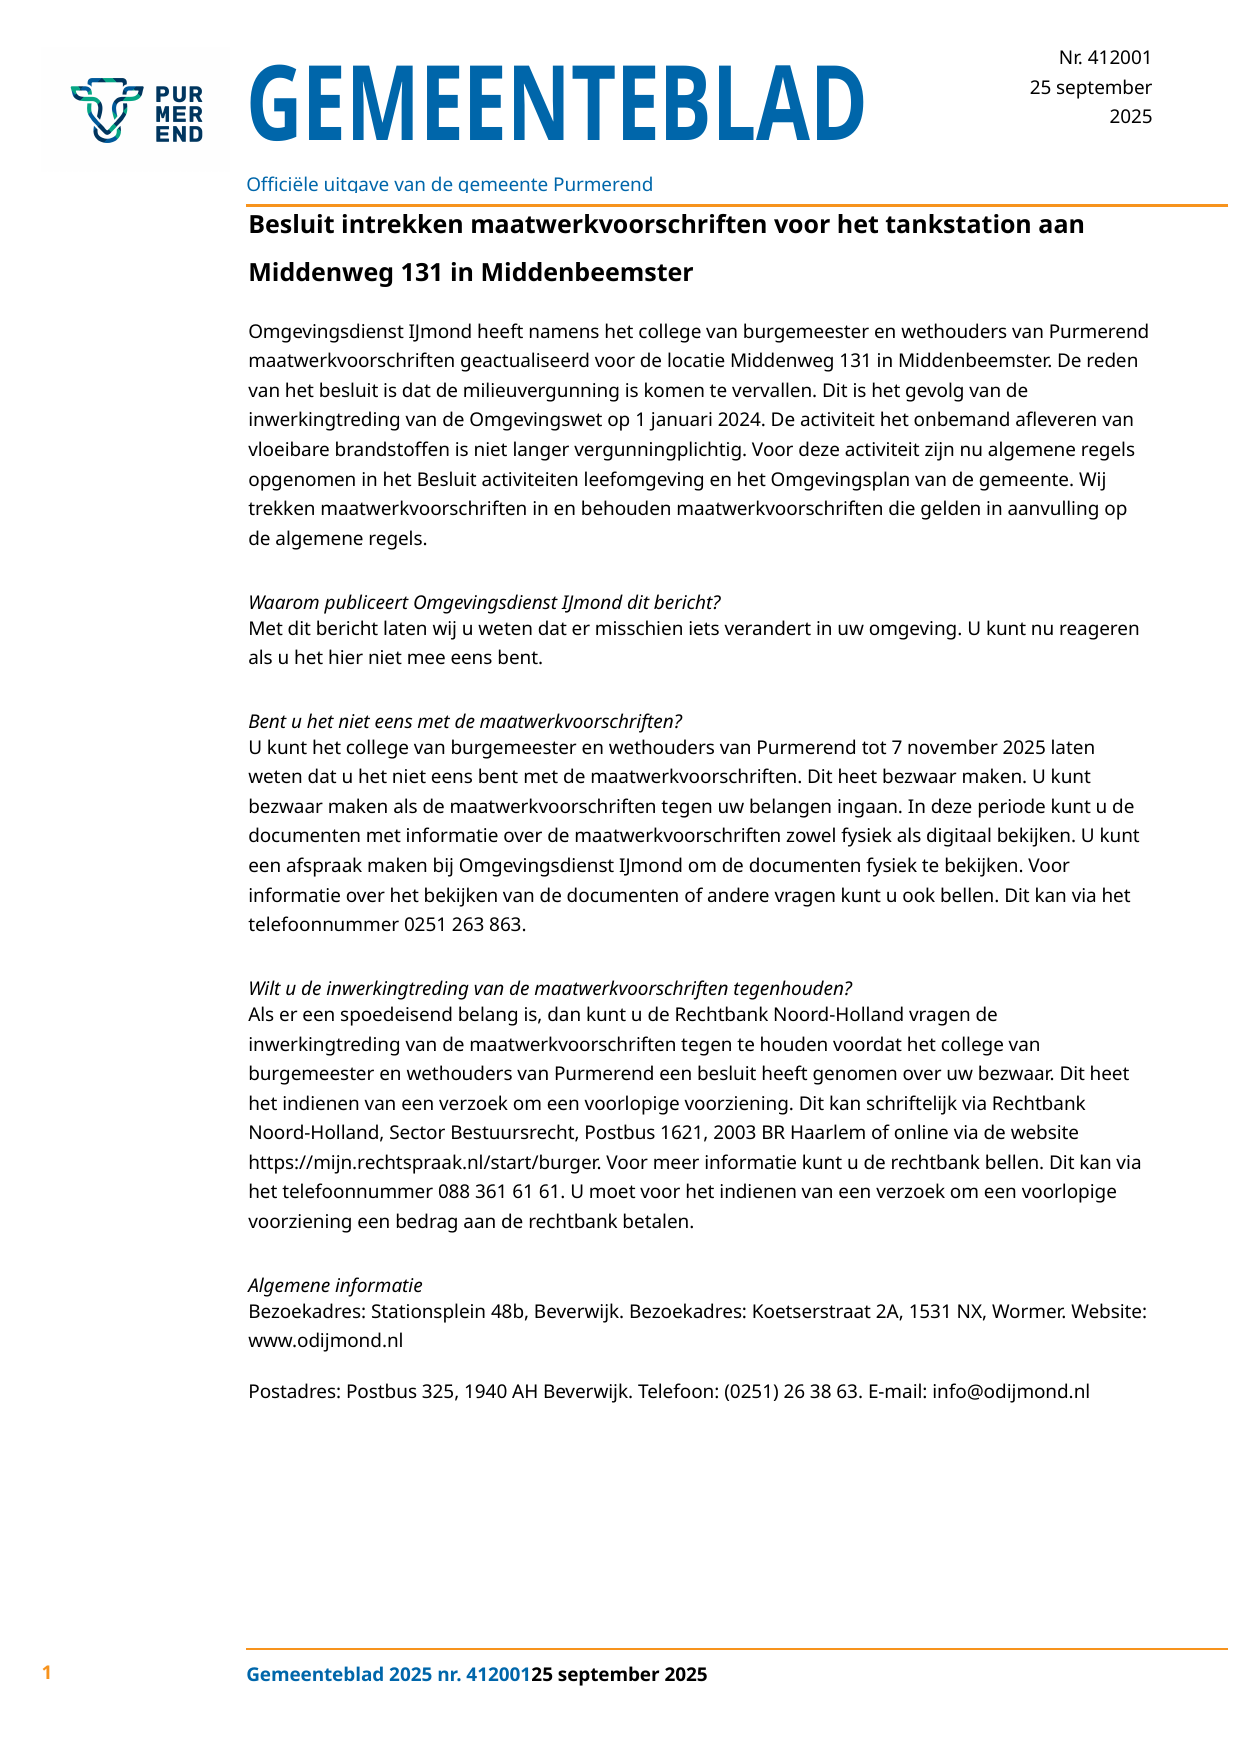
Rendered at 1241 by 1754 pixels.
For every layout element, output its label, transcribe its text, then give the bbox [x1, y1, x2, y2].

text Bent u het niet eens met de maatwerkvoorschriften? [248, 708, 1152, 734]
text Algemene informatie [248, 1272, 1152, 1298]
text U kunt het college van burgemeester en wethouders van Purmerend tot 7 november 2025 laten weten dat u het niet eens bent met de maatwerkvoorschriften. Dit heet bezwaar maken. U kunt bezwaar maken als de maatwerkvoorschriften tegen uw belangen ingaan. In deze periode kunt u de documenten met informatie over de maatwerkvoorschriften zowel fysiek als digitaal bekijken. U kunt een afspraak maken bij Omgevingsdienst IJmond om de documenten fysiek te bekijken. Voor informatie over het bekijken van de documenten of andere vragen kunt u ook bellen. Dit kan via het telefoonnummer 0251 263 863. [248, 734, 1152, 937]
text Postadres: Postbus 325, 1940 AH Beverwijk. Telefoon: (0251) 26 38 63. E-mail: info@odijmond.nl [248, 1378, 1152, 1404]
text Als er een spoedeisend belang is, dan kunt u de Rechtbank Noord-Holland vragen de inwerkingtreding van de maatwerkvoorschriften tegen te houden voordat het college van burgemeester en wethouders van Purmerend een besluit heeft genomen over uw bezwaar. Dit heet het indienen van een verzoek om een voorlopige voorziening. Dit kan schriftelijk via Rechtbank Noord-Holland, Sector Bestuursrecht, Postbus 1621, 2003 BR Haarlem of online via de website https://mijn.rechtspraak.nl/start/burger. Voor meer informatie kunt u de rechtbank bellen. Dit kan via het telefoonnummer 088 361 61 61. U moet voor het indienen van een verzoek om een voorlopige voorziening een bedrag aan de rechtbank betalen. [248, 1001, 1152, 1234]
text Met dit bericht laten wij u weten dat er misschien iets verandert in uw omgeving. U kunt nu reageren als u het hier niet mee eens bent. [248, 615, 1152, 670]
text Bezoekadres: Stationsplein 48b, Beverwijk. Bezoekadres: Koetserstraat 2A, 1531 NX, Wormer. Website: www.odijmond.nl [248, 1298, 1152, 1353]
text Waarom publiceert Omgevingsdienst IJmond dit bericht? [248, 589, 1152, 615]
text Besluit intrekken maatwerkvoorschriften voor het tankstation aan Middenweg 131 in Middenbeemster [248, 207, 1152, 288]
text Omgevingsdienst IJmond heeft namens het college van burgemeester en wethouders van Purmerend maatwerkvoorschriften geactualiseerd voor de locatie Middenweg 131 in Middenbeemster. De reden van het besluit is dat de milieuvergunning is komen te vervallen. Dit is het gevolg van de inwerkingtreding van de Omgevingswet op 1 januari 2024. De activiteit het onbemand afleveren van vloeibare brandstoffen is niet langer vergunningplichtig. Voor deze activiteit zijn nu algemene regels opgenomen in het Besluit activiteiten leefomgeving en het Omgevingsplan van de gemeente. Wij trekken maatwerkvoorschriften in en behouden maatwerkvoorschriften die gelden in aanvulling op de algemene regels. [248, 318, 1152, 551]
text Wilt u de inwerkingtreding van de maatwerkvoorschriften tegenhouden? [248, 975, 1152, 1001]
picture [41, 47, 231, 172]
